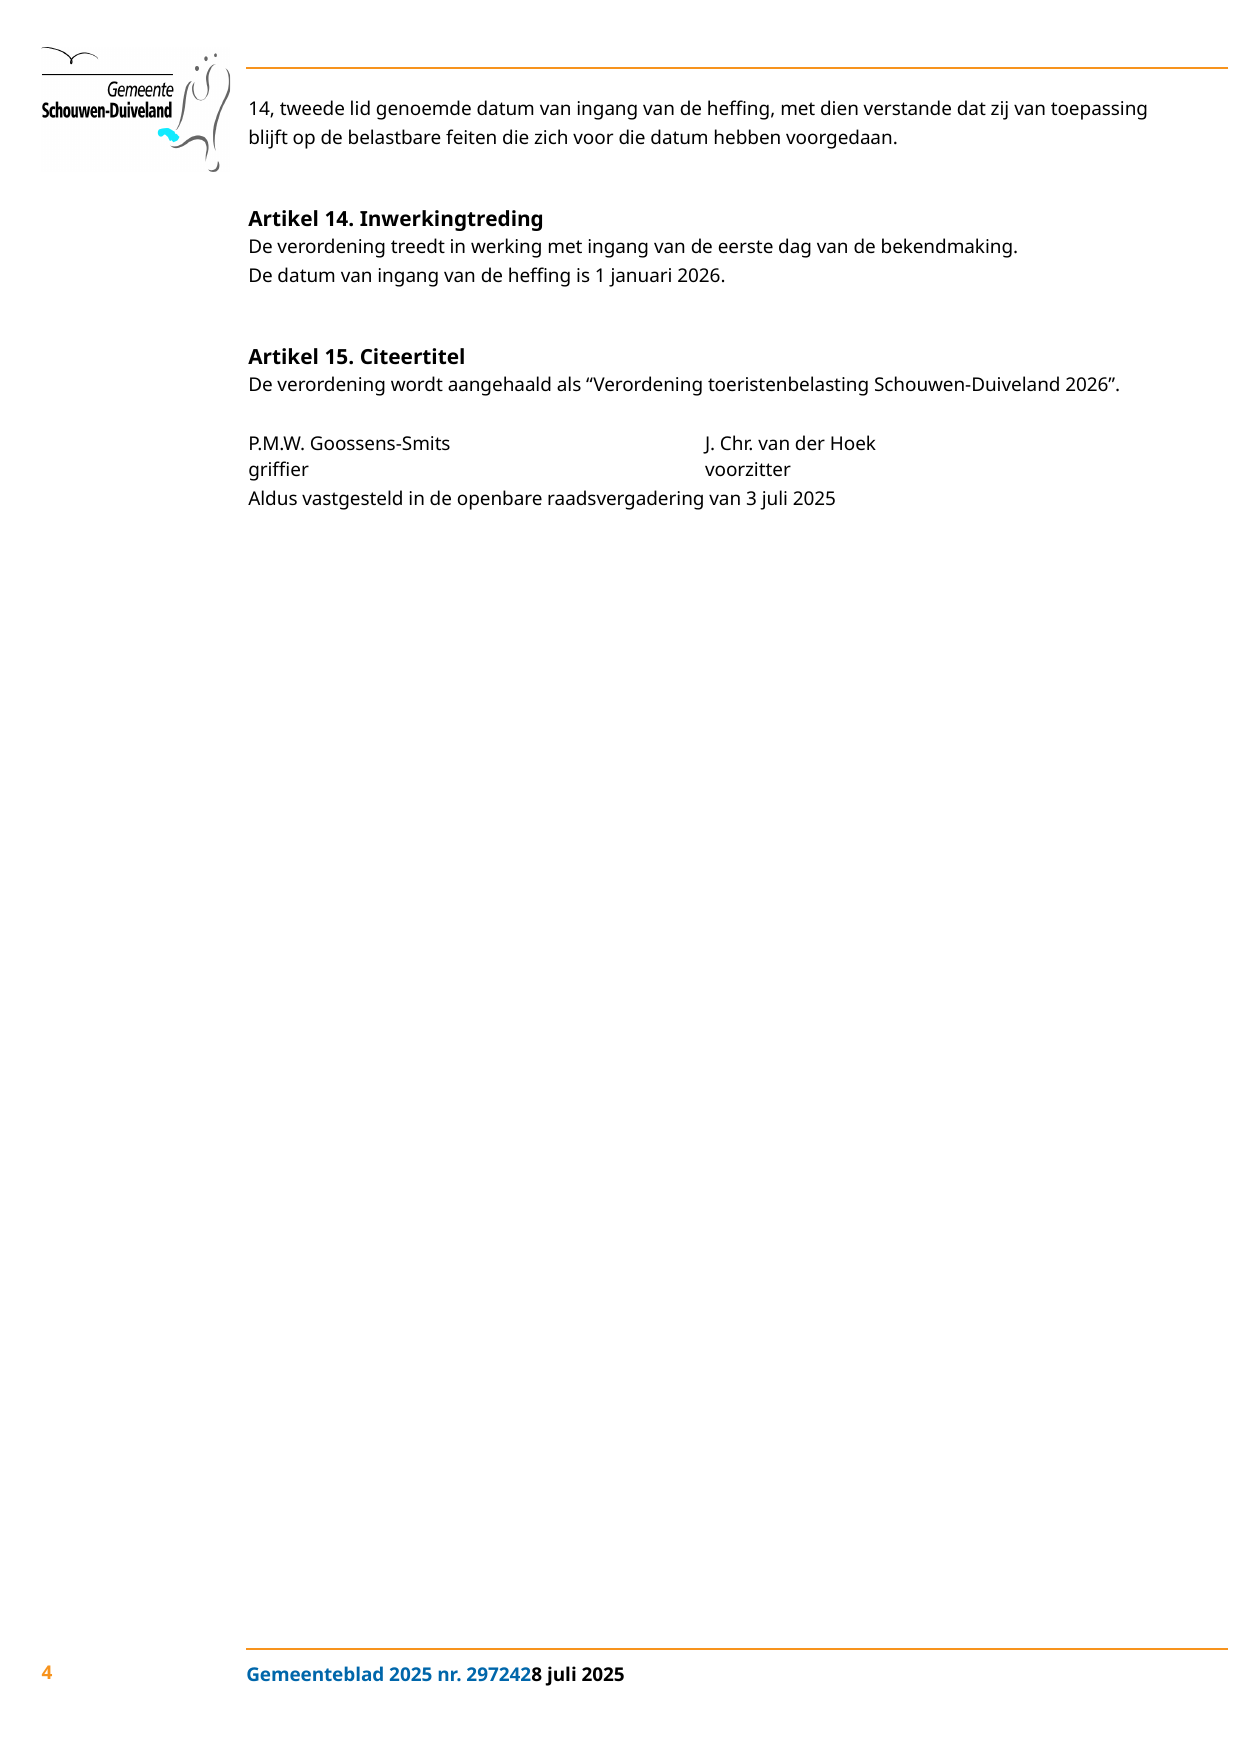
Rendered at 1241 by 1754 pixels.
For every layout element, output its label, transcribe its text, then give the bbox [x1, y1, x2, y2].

picture [41, 47, 231, 172]
table_cell voorzitter [705, 456, 1152, 482]
text De verordening treedt in werking met ingang van de eerste dag van de bekendmaking. [248, 233, 1152, 258]
text De datum van ingang van de heffing is 1 januari 2026. [248, 262, 1152, 288]
text Artikel 15. Citeertitel [248, 342, 1152, 371]
text 14, tweede lid genoemde datum van ingang van de heffing, met dien verstande dat zij van toepassing blijft op de belastbare feiten die zich voor die datum hebben voorgedaan. [248, 95, 1152, 150]
table_header J. Chr. van der Hoek [705, 430, 1152, 456]
table_cell griffier [248, 456, 705, 482]
text Aldus vastgesteld in de openbare raadsvergadering van 3 juli 2025 [248, 485, 1152, 511]
table_header P.M.W. Goossens-Smits [248, 430, 705, 456]
text Artikel 14. Inwerkingtreding [248, 204, 1152, 233]
text De verordening wordt aangehaald als “Verordening toeristenbelasting Schouwen-Duiveland 2026”. [248, 371, 1152, 397]
